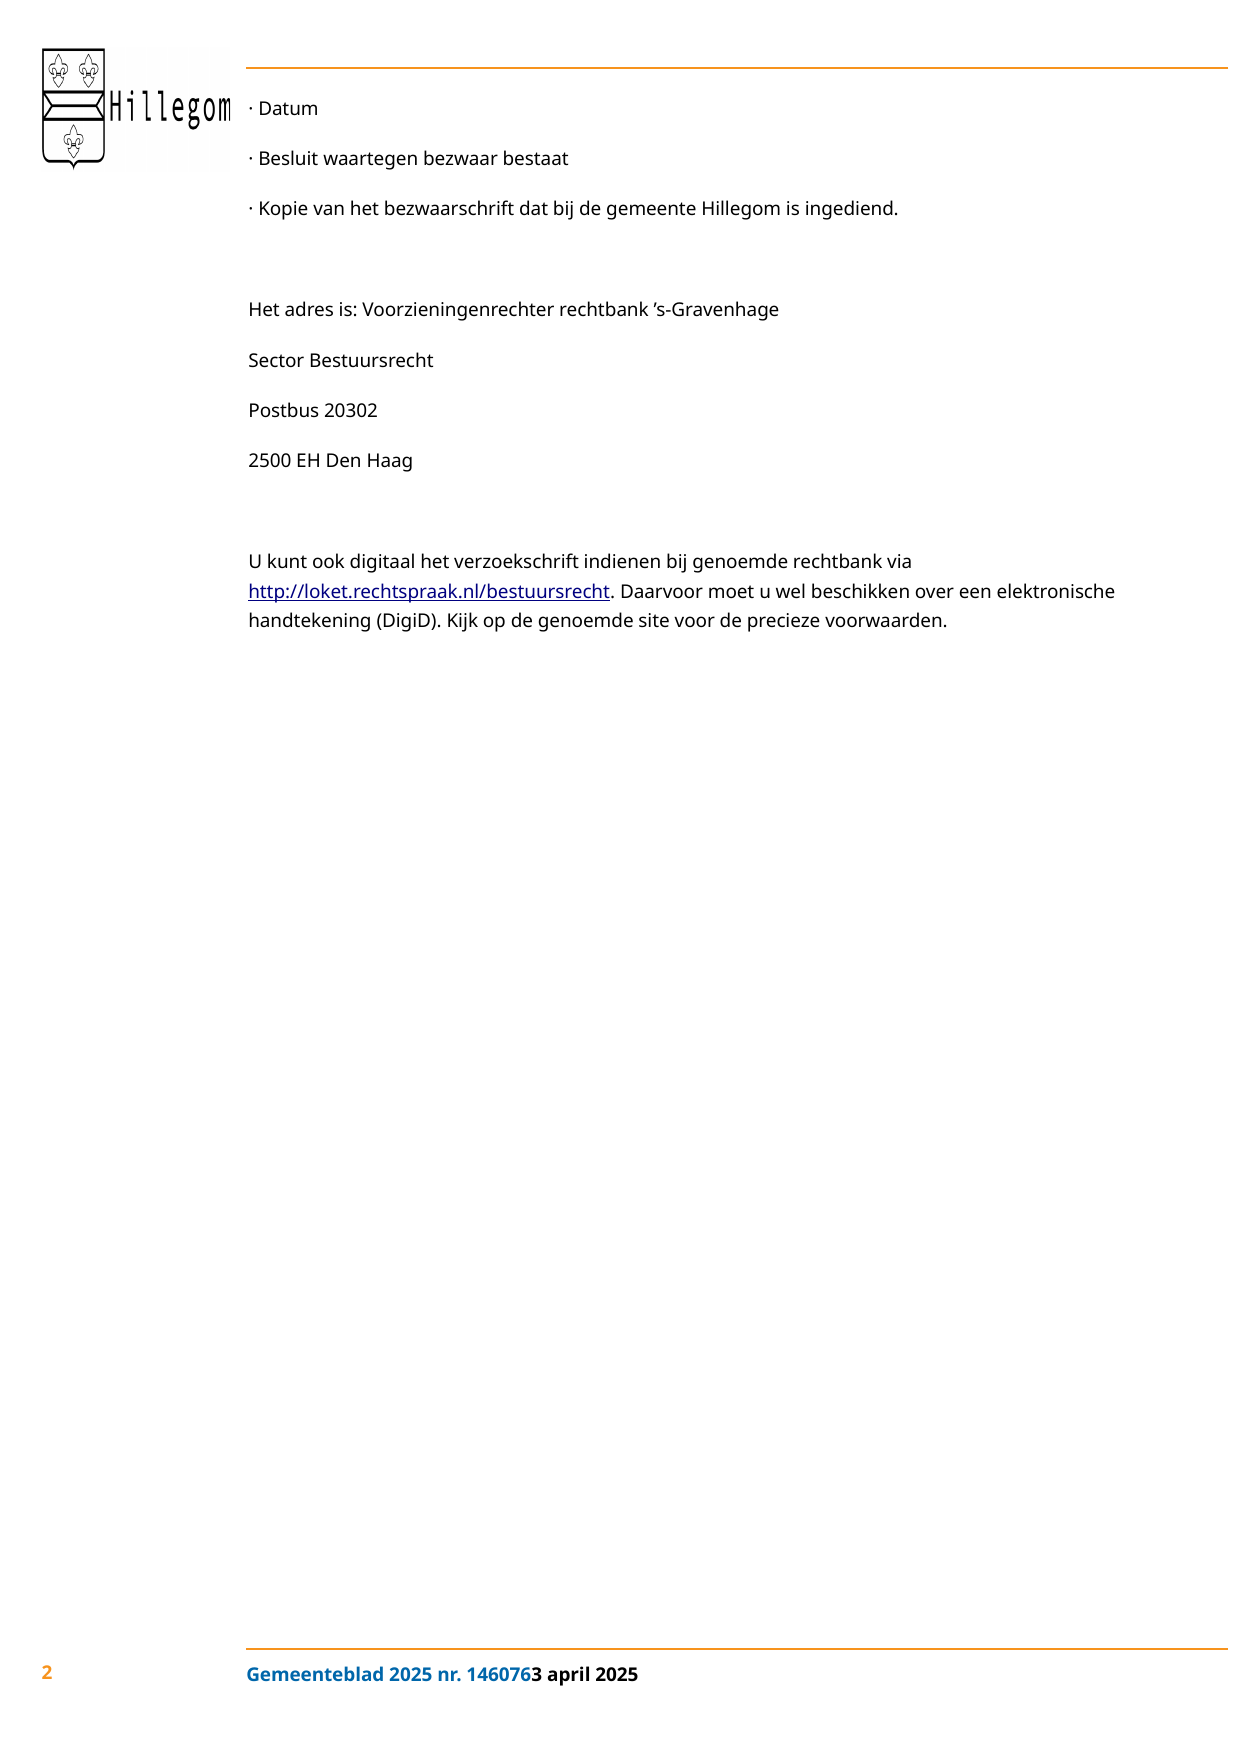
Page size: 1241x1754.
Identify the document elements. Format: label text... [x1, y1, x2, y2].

text U kunt ook digitaal het verzoekschrift indienen bij genoemde rechtbank via http://loket.rechtspraak.nl/bestuursrecht. Daarvoor moet u wel beschikken over een elektronische handtekening (DigiD). Kijk op de genoemde site voor de precieze voorwaarden. [248, 548, 1152, 633]
text · Besluit waartegen bezwaar bestaat [248, 145, 1152, 171]
text · Datum [248, 95, 1152, 121]
picture [41, 47, 231, 172]
text Sector Bestuursrecht [248, 347, 1152, 373]
text Postbus 20302 [248, 397, 1152, 423]
text 2500 EH Den Haag [248, 448, 1152, 473]
text · Kopie van het bezwaarschrift dat bij de gemeente Hillegom is ingediend. [248, 196, 1152, 221]
text Het adres is: Voorzieningenrechter rechtbank ’s-Gravenhage [248, 296, 1152, 322]
